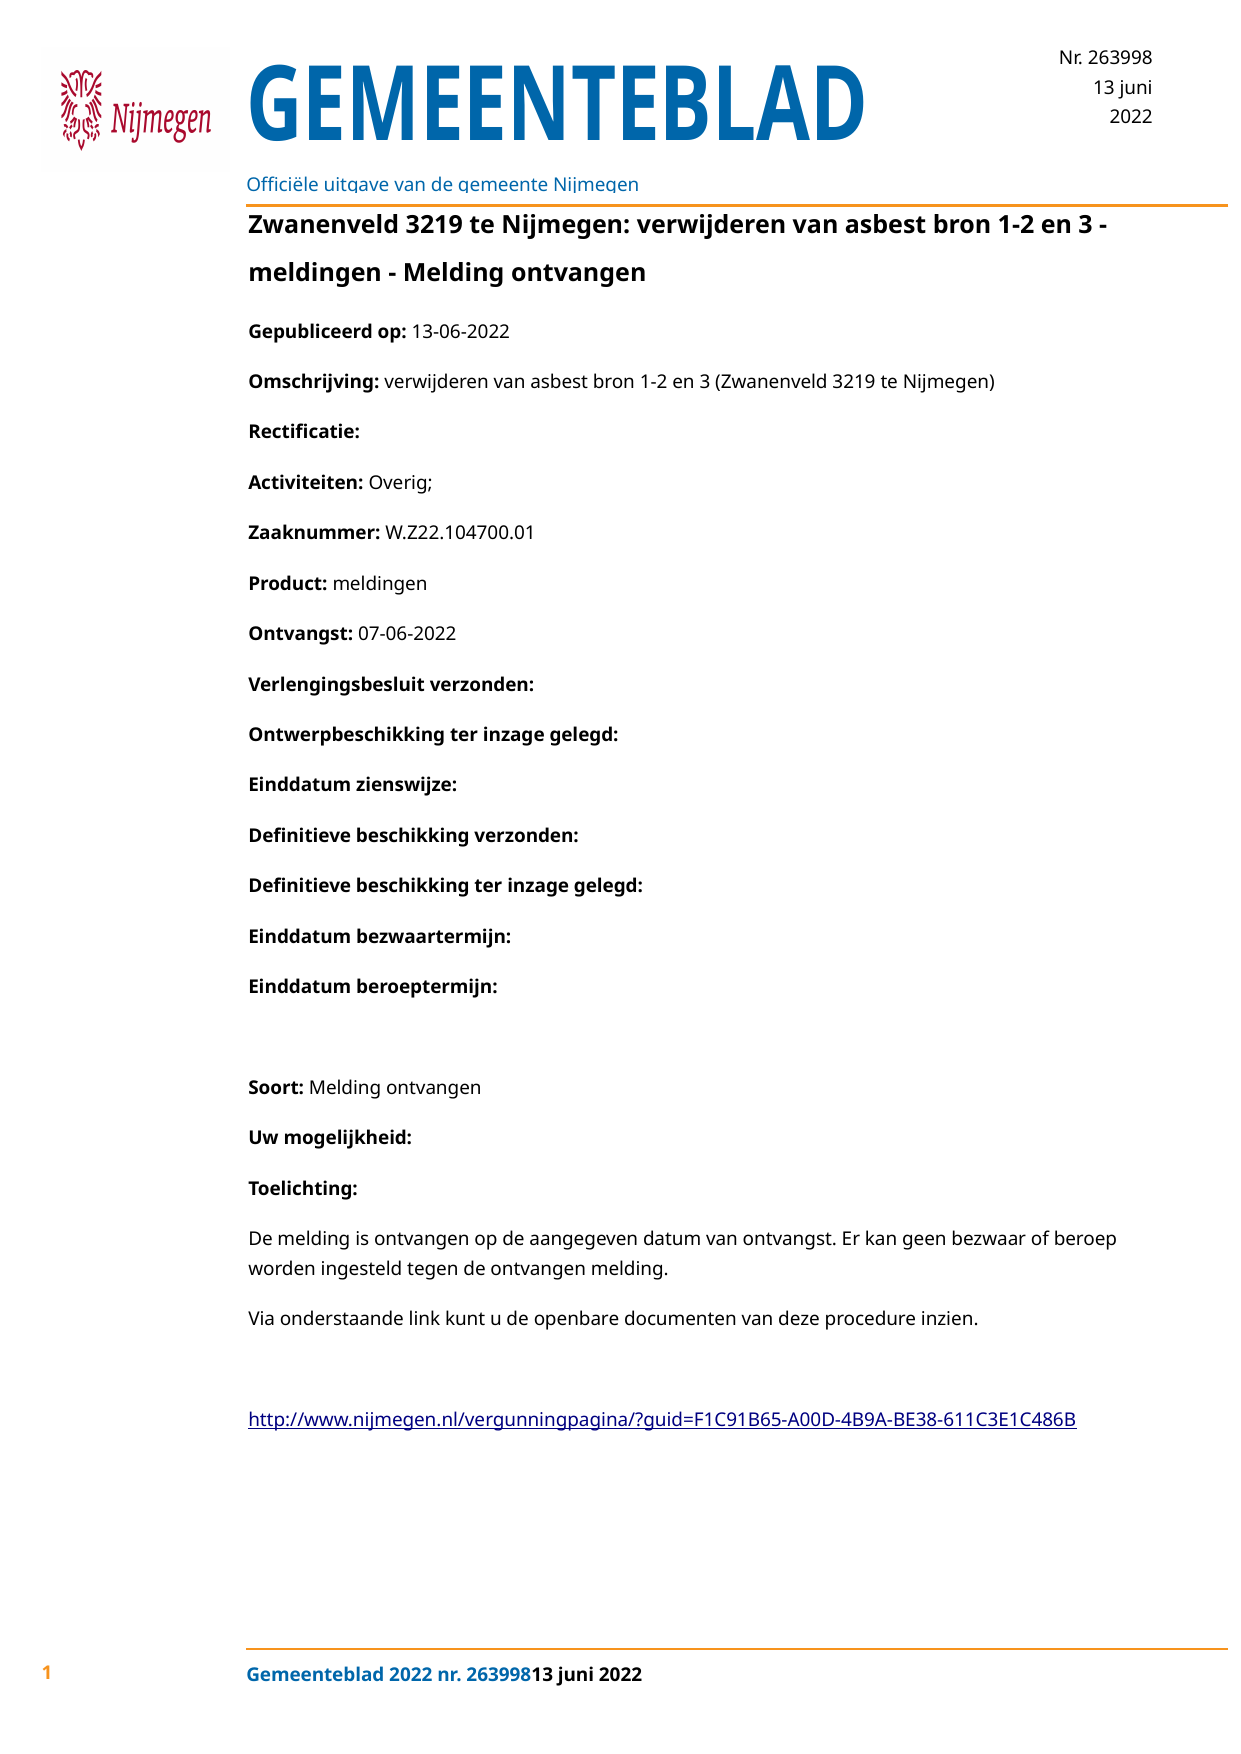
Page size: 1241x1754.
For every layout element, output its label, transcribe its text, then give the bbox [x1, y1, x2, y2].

text Rectificatie: [248, 419, 1152, 444]
text Via onderstaande link kunt u de openbare documenten van deze procedure inzien. [248, 1305, 1152, 1331]
text Zwanenveld 3219 te Nijmegen: verwijderen van asbest bron 1-2 en 3 - meldingen - Melding ontvangen [248, 207, 1152, 288]
text Uw mogelijkheid: [248, 1124, 1152, 1150]
text Product: meldingen [248, 570, 1152, 596]
text Activiteiten: Overig; [248, 469, 1152, 495]
text Einddatum beroeptermijn: [248, 973, 1152, 999]
text Gepubliceerd op: 13-06-2022 [248, 318, 1152, 344]
picture [41, 47, 231, 172]
text Einddatum bezwaartermijn: [248, 923, 1152, 949]
text De melding is ontvangen op de aangegeven datum van ontvangst. Er kan geen bezwaar of beroep worden ingesteld tegen de ontvangen melding. [248, 1225, 1152, 1281]
text Definitieve beschikking verzonden: [248, 822, 1152, 848]
text Zaaknummer: W.Z22.104700.01 [248, 519, 1152, 545]
text Ontvangst: 07-06-2022 [248, 620, 1152, 646]
text Soort: Melding ontvangen [248, 1074, 1152, 1100]
text http://www.nijmegen.nl/vergunningpagina/?guid=F1C91B65-A00D-4B9A-BE38-611C3E1C486B [248, 1406, 1152, 1432]
text Toelichting: [248, 1175, 1152, 1201]
text Definitieve beschikking ter inzage gelegd: [248, 872, 1152, 898]
text Einddatum zienswijze: [248, 772, 1152, 797]
text Ontwerpbeschikking ter inzage gelegd: [248, 721, 1152, 747]
text Verlengingsbesluit verzonden: [248, 671, 1152, 697]
text Omschrijving: verwijderen van asbest bron 1-2 en 3 (Zwanenveld 3219 te Nijmegen) [248, 368, 1152, 394]
